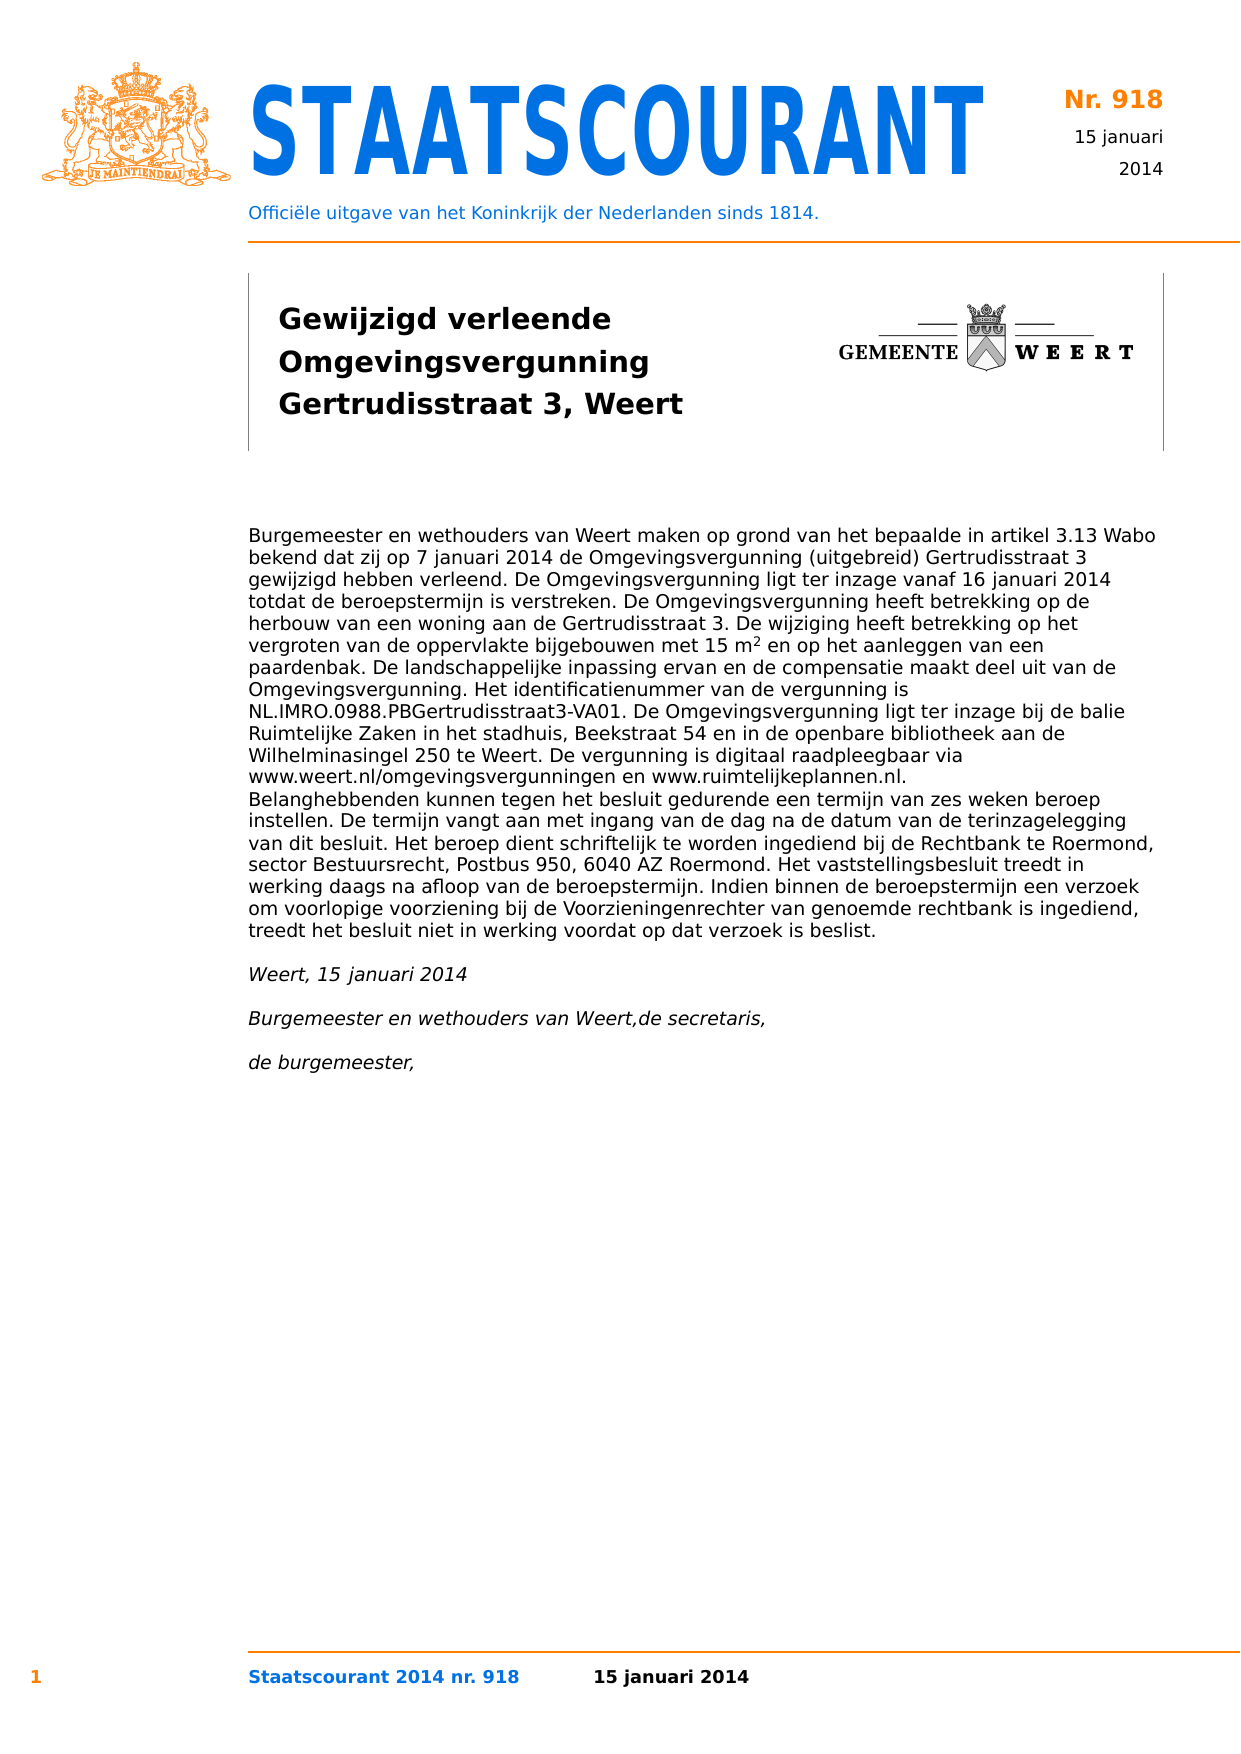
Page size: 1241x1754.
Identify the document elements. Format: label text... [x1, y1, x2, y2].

picture [41, 62, 231, 186]
table_cell 2014 [998, 153, 1240, 203]
table_cell 15 januari [998, 121, 1240, 153]
table_cell Officiële uitgave van het Koninkrijk der Nederlanden sinds 1814. [248, 203, 1240, 241]
text Burgemeester en wethouders van Weert maken op grond van het bepaalde in artikel 3.13 Wabo bekend dat zij op 7 januari 2014 de Omgevingsvergunning (uitgebreid) Gertrudisstraat 3 gewijzigd hebben verleend. De Omgevingsvergunning ligt ter inzage vanaf 16 januari 2014 totdat de beroepstermijn is verstreken. De Omgevingsvergunning heeft betrekking op de herbouw van een woning aan de Gertrudisstraat 3. De wijziging heeft betrekking op het vergroten van de oppervlakte bijgebouwen met 15 m2 en op het aanleggen van een paardenbak. De landschappelijke inpassing ervan en de compensatie maakt deel uit van de Omgevingsvergunning. Het identificatienummer van de vergunning is NL.IMRO.0988.PBGertrudisstraat3-VA01. De Omgevingsvergunning ligt ter inzage bij de balie Ruimtelijke Zaken in het stadhuis, Beekstraat 54 en in de openbare bibliotheek aan de Wilhelminasingel 250 te Weert. De vergunning is digitaal raadpleegbaar via www.weert.nl/omgevingsvergunningen en www.ruimtelijkeplannen.nl. [248, 525, 1163, 788]
text Weert, 15 januari 2014 [248, 964, 1163, 986]
table_header [25, 62, 248, 241]
text Burgemeester en wethouders van Weert,de secretaris, [248, 1008, 1163, 1030]
picture [838, 302, 1134, 374]
table_header Nr. 918 [998, 62, 1240, 121]
text Belanghebbenden kunnen tegen het besluit gedurende een termijn van zes weken beroep instellen. De termijn vangt aan met ingang van de dag na de datum van de terinzagelegging van dit besluit. Het beroep dient schriftelijk te worden ingediend bij de Rechtbank te Roermond, sector Bestuursrecht, Postbus 950, 6040 AZ Roermond. Het vaststellingsbesluit treedt in werking daags na afloop van de beroepstermijn. Indien binnen de beroepstermijn een verzoek om voorlopige voorziening bij de Voorzieningenrechter van genoemde rechtbank is ingediend, treedt het besluit niet in werking voordat op dat verzoek is beslist. [248, 788, 1163, 942]
subtitle Gewijzigd verleende Omgevingsvergunning Gertrudisstraat 3, Weert [249, 273, 1163, 451]
text de burgemeester, [248, 1052, 1163, 1074]
table_header STAATSCOURANT [248, 62, 998, 203]
